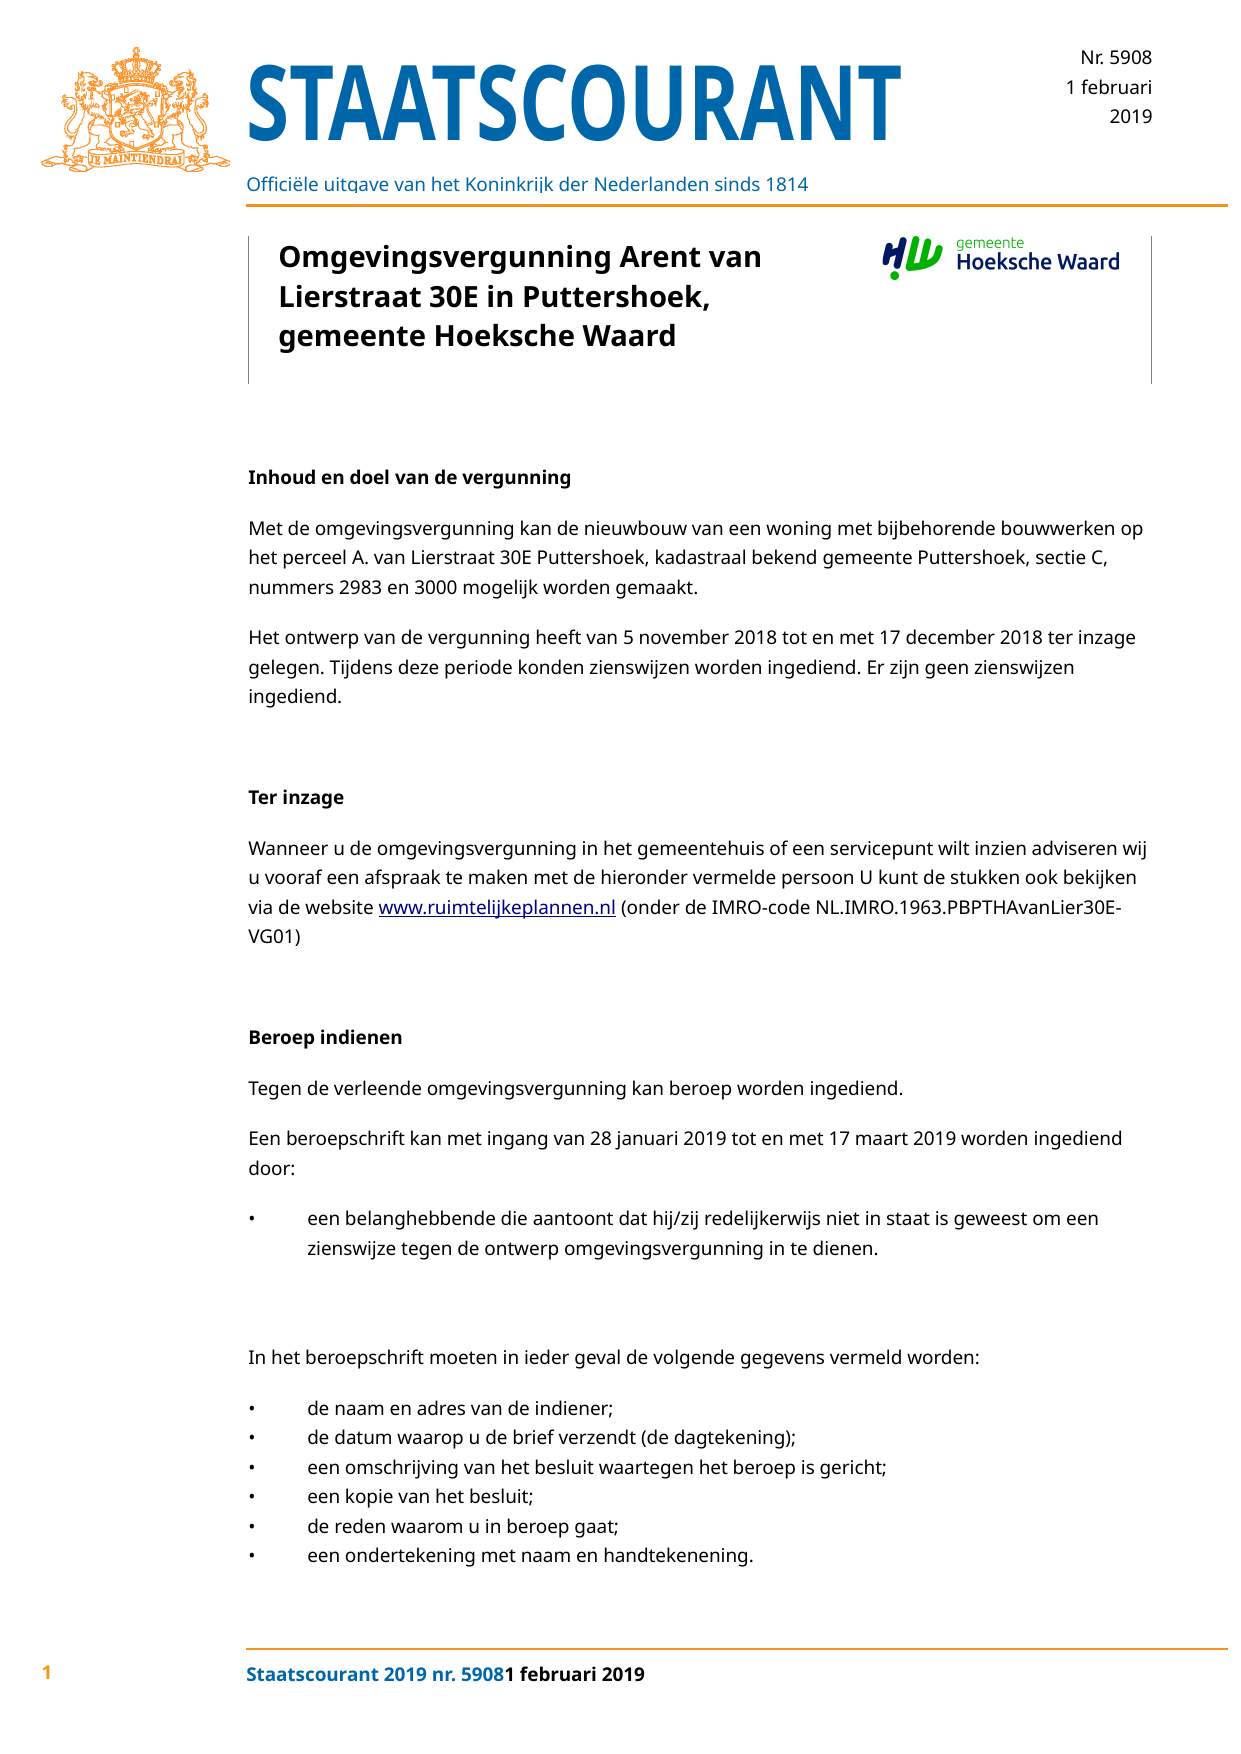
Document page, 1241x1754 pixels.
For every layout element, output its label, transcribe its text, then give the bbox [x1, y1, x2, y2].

list een kopie van het besluit; [248, 1483, 1152, 1509]
text Ter inzage [248, 784, 1152, 810]
list de naam en adres van de indiener; [248, 1395, 1152, 1421]
picture [41, 47, 231, 172]
text Beroep indienen [248, 1024, 1152, 1050]
list een belanghebbende die aantoont dat hij/zij redelijkerwijs niet in staat is geweest om een zienswijze tegen de ontwerp omgevingsvergunning in te dienen. [248, 1205, 1152, 1261]
list een omschrijving van het besluit waartegen het beroep is gericht; [248, 1454, 1152, 1480]
list een ondertekening met naam en handtekenening. [248, 1543, 1152, 1568]
list de reden waarom u in beroep gaat; [248, 1513, 1152, 1539]
table_header Omgevingsvergunning Arent van Lierstraat 30E in Puttershoek, gemeente Hoeksche Waard [249, 236, 850, 384]
table_header [850, 236, 1151, 384]
text Wanneer u de omgevingsvergunning in het gemeentehuis of een servicepunt wilt inzien adviseren wij u vooraf een afspraak te maken met de hieronder vermelde persoon U kunt de stukken ook bekijken via de website www.ruimtelijkeplannen.nl (onder de IMRO-code NL.IMRO.1963.PBPTHAvanLier30E-VG01) [248, 835, 1152, 949]
text In het beroepschrift moeten in ieder geval de volgende gegevens vermeld worden: [248, 1344, 1152, 1370]
text Tegen de verleende omgevingsvergunning kan beroep worden ingediend. [248, 1075, 1152, 1101]
list de datum waarop u de brief verzendt (de dagtekening); [248, 1424, 1152, 1450]
picture [882, 236, 1119, 280]
text Met de omgevingsvergunning kan de nieuwbouw van een woning met bijbehorende bouwwerken op het perceel A. van Lierstraat 30E Puttershoek, kadastraal bekend gemeente Puttershoek, sectie C, nummers 2983 en 3000 mogelijk worden gemaakt. [248, 515, 1152, 600]
text Een beroepschrift kan met ingang van 28 januari 2019 tot en met 17 maart 2019 worden ingediend door: [248, 1125, 1152, 1181]
text Het ontwerp van de vergunning heeft van 5 november 2018 tot en met 17 december 2018 ter inzage gelegen. Tijdens deze periode konden zienswijzen worden ingediend. Er zijn geen zienswijzen ingediend. [248, 624, 1152, 709]
text Inhoud en doel van de vergunning [248, 464, 1152, 490]
